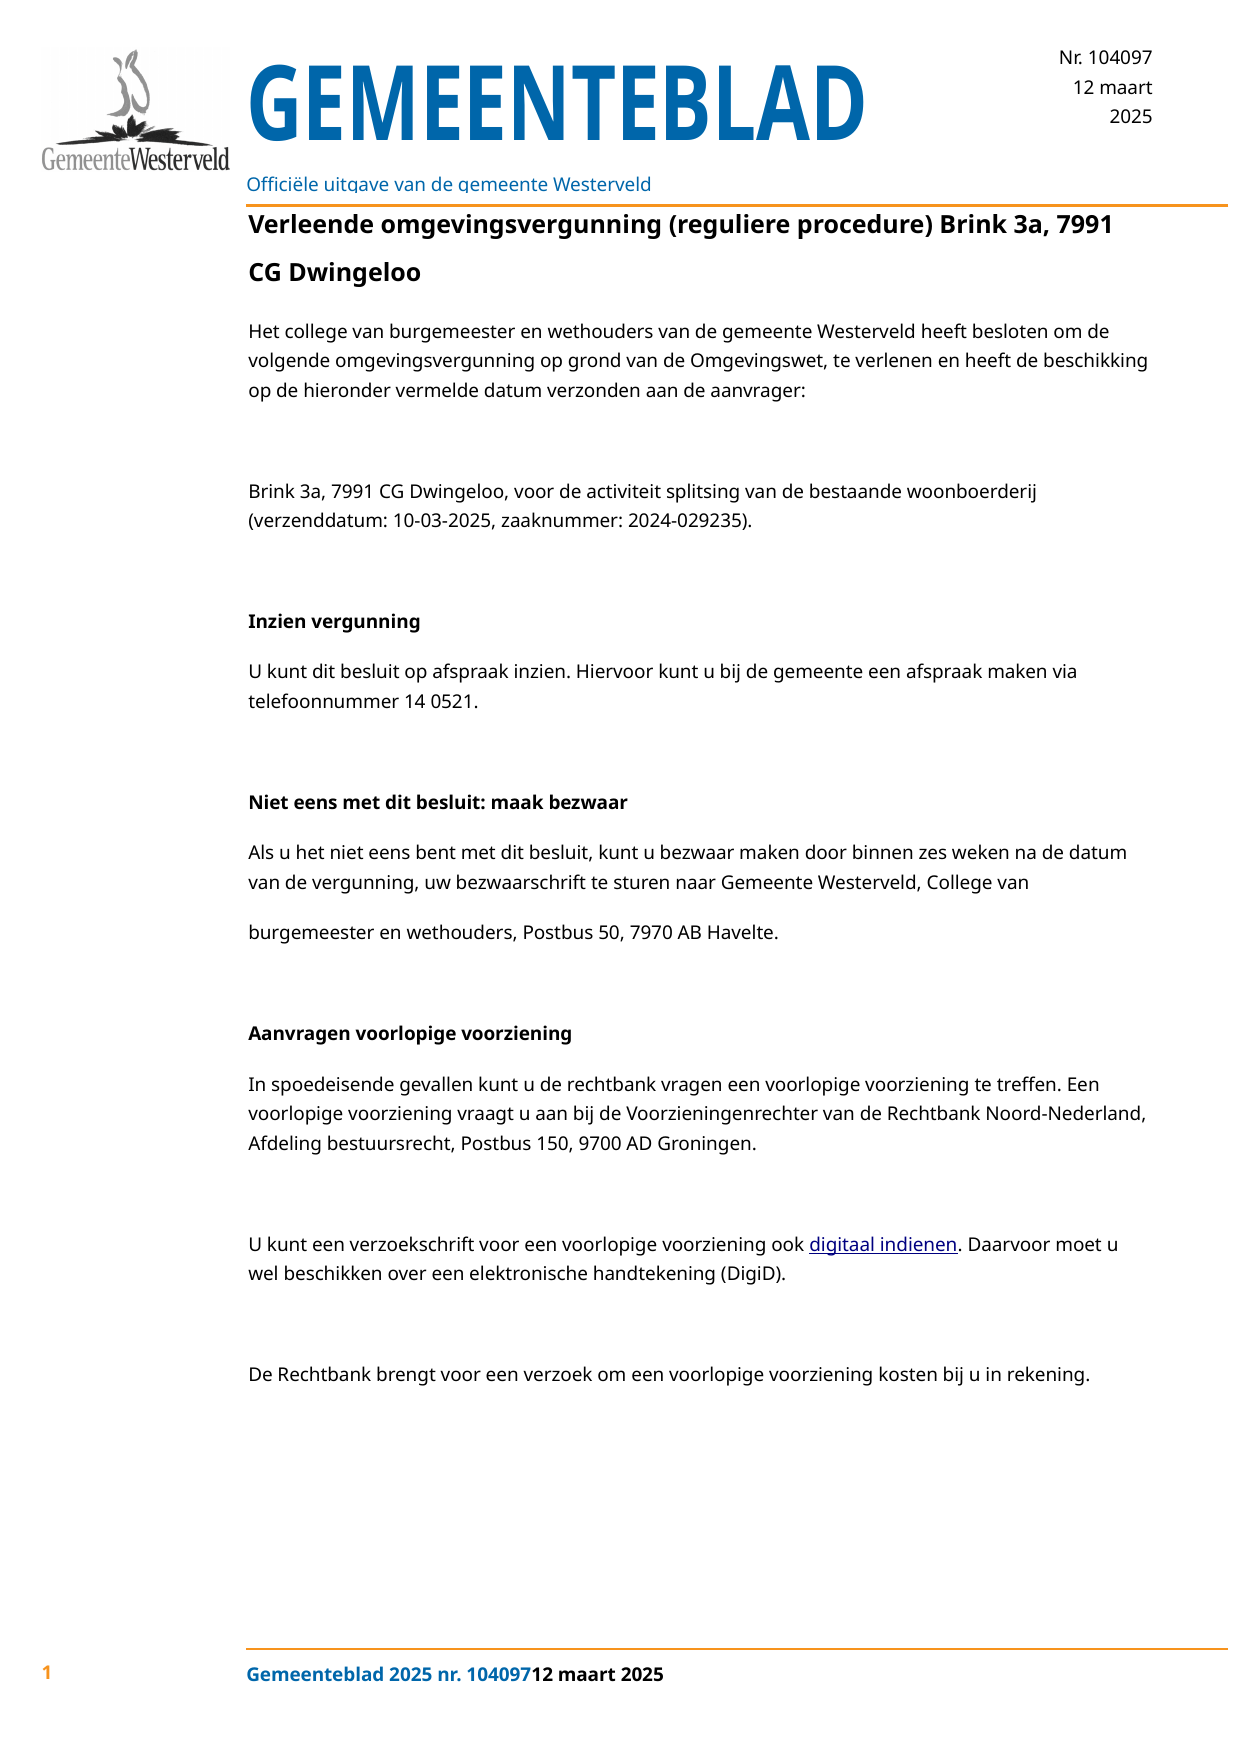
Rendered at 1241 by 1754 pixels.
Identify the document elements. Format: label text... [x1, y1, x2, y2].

text Verleende omgevingsvergunning (reguliere procedure) Brink 3a, 7991 CG Dwingeloo [248, 207, 1152, 288]
text Inzien vergunning [248, 608, 1152, 634]
text In spoedeisende gevallen kunt u de rechtbank vragen een voorlopige voorziening te treffen. Een voorlopige voorziening vraagt u aan bij de Voorzieningenrechter van de Rechtbank Noord-Nederland, Afdeling bestuursrecht, Postbus 150, 9700 AD Groningen. [248, 1071, 1152, 1156]
text De Rechtbank brengt voor een verzoek om een voorlopige voorziening kosten bij u in rekening. [248, 1361, 1152, 1387]
text Aanvragen voorlopige voorziening [248, 1020, 1152, 1046]
text U kunt een verzoekschrift voor een voorlopige voorziening ook digitaal indienen. Daarvoor moet u wel beschikken over een elektronische handtekening (DigiD). [248, 1231, 1152, 1286]
text burgemeester en wethouders, Postbus 50, 7970 AB Havelte. [248, 919, 1152, 945]
text Niet eens met dit besluit: maak bezwaar [248, 789, 1152, 815]
picture [41, 47, 231, 172]
text Als u het niet eens bent met dit besluit, kunt u bezwaar maken door binnen zes weken na de datum van de vergunning, uw bezwaarschrift te sturen naar Gemeente Westerveld, College van [248, 839, 1152, 895]
text Het college van burgemeester en wethouders van de gemeente Westerveld heeft besloten om de volgende omgevingsvergunning op grond van de Omgevingswet, te verlenen en heeft de beschikking op de hieronder vermelde datum verzonden aan de aanvrager: [248, 318, 1152, 403]
text U kunt dit besluit op afspraak inzien. Hiervoor kunt u bij de gemeente een afspraak maken via telefoonnummer 14 0521. [248, 659, 1152, 714]
text Brink 3a, 7991 CG Dwingeloo, voor de activiteit splitsing van de bestaande woonboerderij (verzenddatum: 10-03-2025, zaaknummer: 2024-029235). [248, 478, 1152, 533]
